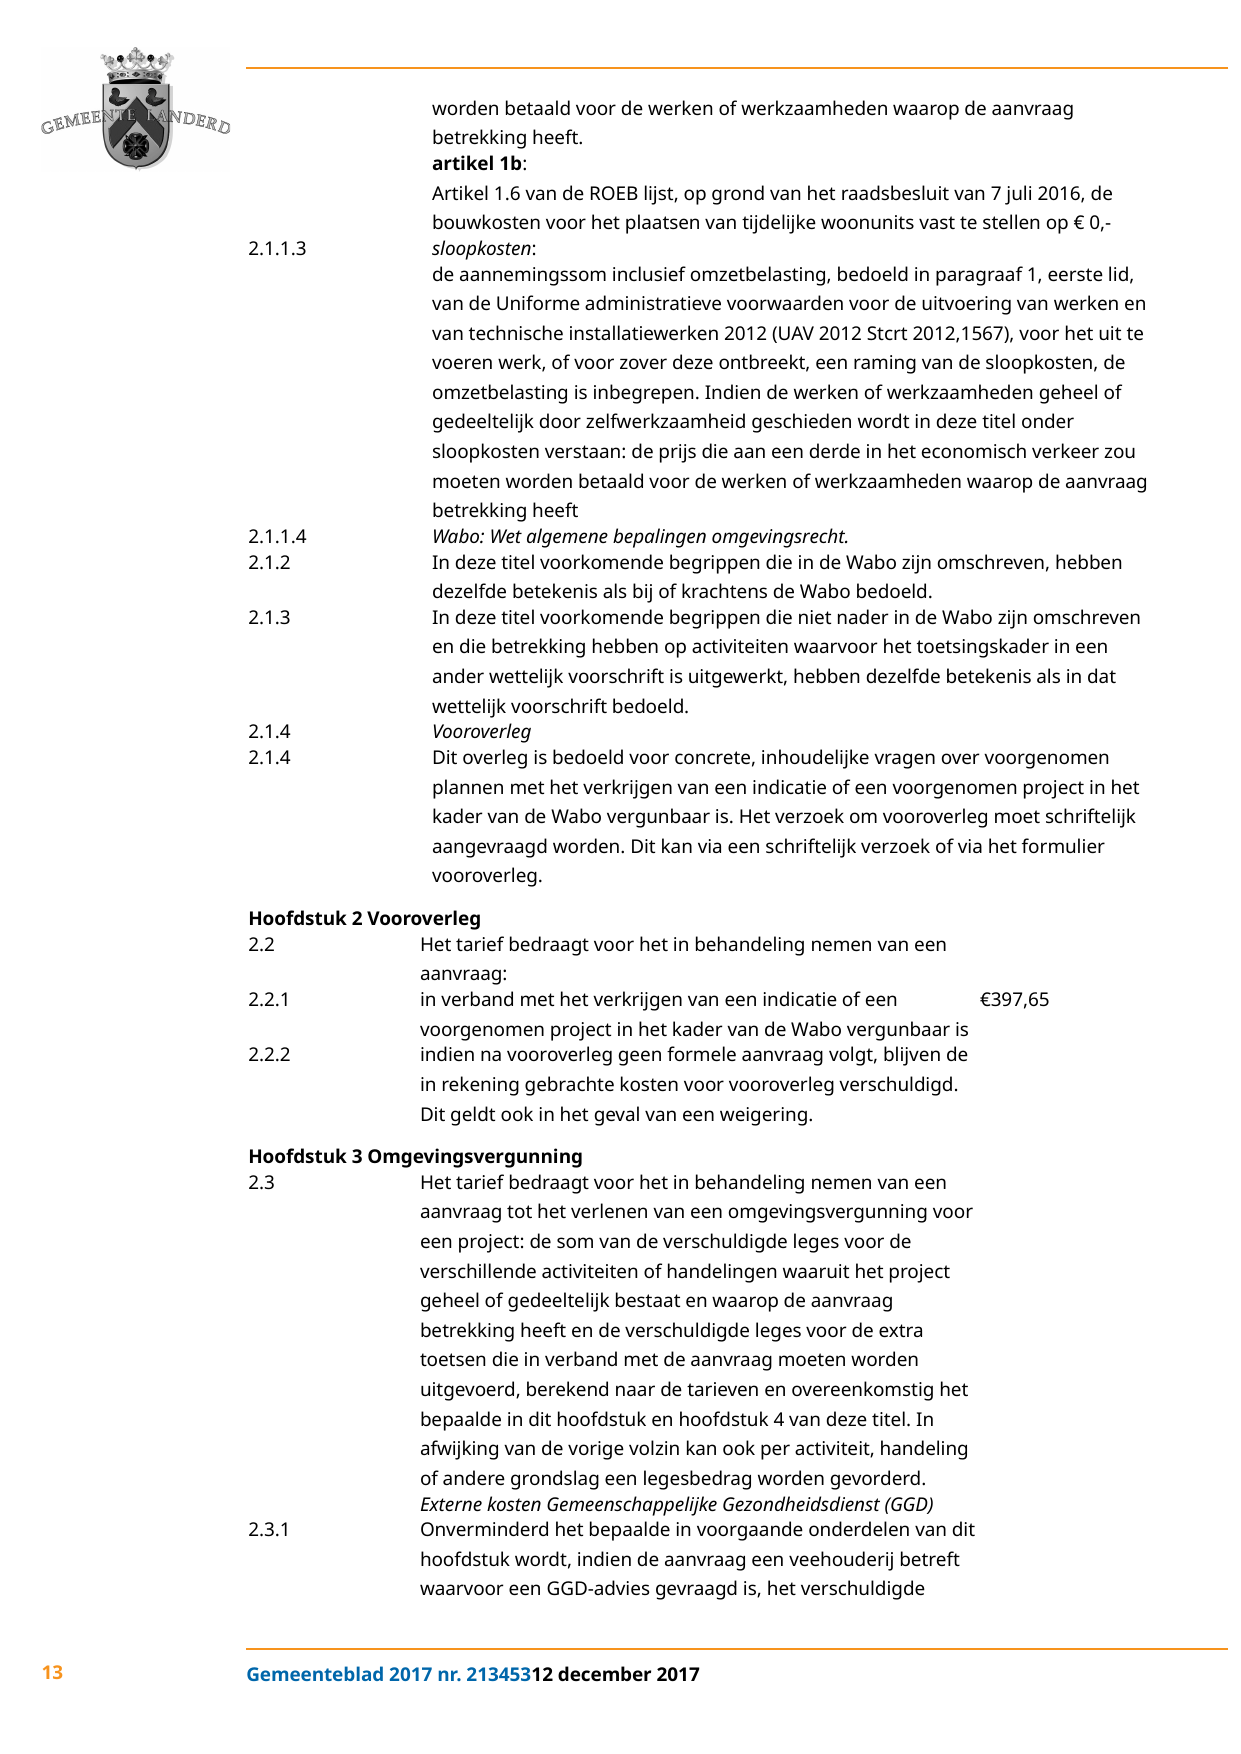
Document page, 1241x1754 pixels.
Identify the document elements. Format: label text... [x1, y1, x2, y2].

table_cell [980, 1491, 1152, 1516]
table_cell 2.1.2 [248, 549, 432, 604]
table_cell Onverminderd het bepaalde in voorgaande onderdelen van dit hoofdstuk wordt, indien de aanvraag een veehouderij betreft waarvoor een GGD-advies gevraagd is, het verschuldigde [420, 1516, 980, 1601]
table_header Het tarief bedraagt voor het in behandeling nemen van een aanvraag: [420, 931, 980, 986]
table_cell indien na vooroverleg geen formele aanvraag volgt, blijven de in rekening gebrachte kosten voor vooroverleg verschuldigd. Dit geldt ook in het geval van een weigering. [420, 1042, 980, 1127]
table_cell sloopkosten: [432, 235, 1152, 261]
table_header 2.3 [248, 1169, 420, 1491]
table_cell Dit overleg is bedoeld voor concrete, inhoudelijke vragen over voorgenomen plannen met het verkrijgen van een indicatie of een voorgenomen project in het kader van de Wabo vergunbaar is. Het verzoek om vooroverleg moet schriftelijk aangevraagd worden. Dit kan via een schriftelijk verzoek of via het formulier vooroverleg. [432, 744, 1152, 888]
table_cell Vooroverleg [432, 719, 1152, 744]
picture [41, 47, 231, 172]
table_cell [980, 1042, 1152, 1127]
table_cell 2.1.3 [248, 604, 432, 719]
table_cell In deze titel voorkomende begrippen die niet nader in de Wabo zijn omschreven en die betrekking hebben op activiteiten waarvoor het toetsingskader in een ander wettelijk voorschrift is uitgewerkt, hebben dezelfde betekenis als in dat wettelijk voorschrift bedoeld. [432, 604, 1152, 719]
table_cell worden betaald voor de werken of werkzaamheden waarop de aanvraag betrekking heeft. [432, 95, 1152, 150]
table_cell [980, 1516, 1152, 1601]
table_cell In deze titel voorkomende begrippen die in de Wabo zijn omschreven, hebben dezelfde betekenis als bij of krachtens de Wabo bedoeld. [432, 549, 1152, 604]
table_cell 2.3.1 [248, 1516, 420, 1601]
table_cell Externe kosten Gemeenschappelijke Gezondheidsdienst (GGD) [420, 1491, 980, 1516]
table_header Het tarief bedraagt voor het in behandeling nemen van een aanvraag tot het verlenen van een omgevingsvergunning voor een project: de som van de verschuldigde leges voor de verschillende activiteiten of handelingen waaruit het project geheel of gedeeltelijk bestaat en waarop de aanvraag betrekking heeft en de verschuldigde leges voor de extra toetsen die in verband met de aanvraag moeten worden uitgevoerd, berekend naar de tarieven en overeenkomstig het bepaalde in dit hoofdstuk en hoofdstuk 4 van deze titel. In afwijking van de vorige volzin kan ook per activiteit, handeling of andere grondslag een legesbedrag worden gevorderd. [420, 1169, 980, 1491]
table_cell de aannemingssom inclusief omzetbelasting, bedoeld in paragraaf 1, eerste lid, van de Uniforme administratieve voorwaarden voor de uitvoering van werken en van technische installatiewerken 2012 (UAV 2012 Stcrt 2012,1567), voor het uit te voeren werk, of voor zover deze ontbreekt, een raming van de sloopkosten, de omzetbelasting is inbegrepen. Indien de werken of werkzaamheden geheel of gedeeltelijk door zelfwerkzaamheid geschieden wordt in deze titel onder sloopkosten verstaan: de prijs die aan een derde in het economisch verkeer zou moeten worden betaald voor de werken of werkzaamheden waarop de aanvraag betrekking heeft [432, 261, 1152, 523]
table_cell 2.1.4 [248, 719, 432, 744]
text Hoofdstuk 3 Omgevingsvergunning [248, 1143, 1152, 1169]
table_cell 2.1.1.4 [248, 523, 432, 549]
table_cell €397,65 [980, 986, 1152, 1042]
table_header [980, 1169, 1152, 1491]
table_cell 2.2.1 [248, 986, 420, 1042]
table_cell [248, 150, 432, 235]
table_cell Wabo: Wet algemene bepalingen omgevingsrecht. [432, 523, 1152, 549]
table_cell [248, 95, 432, 150]
table_cell 2.1.1.3 [248, 235, 432, 261]
table_cell [248, 261, 432, 523]
table_cell [248, 1491, 420, 1516]
table_cell 2.1.4 [248, 744, 432, 888]
table_cell 2.2.2 [248, 1042, 420, 1127]
table_header 2.2 [248, 931, 420, 986]
table_cell in verband met het verkrijgen van een indicatie of een voorgenomen project in het kader van de Wabo vergunbaar is [420, 986, 980, 1042]
table_header [980, 931, 1152, 986]
text Hoofdstuk 2 Vooroverleg [248, 905, 1152, 931]
table_cell artikel 1b: Artikel 1.6 van de ROEB lijst, op grond van het raadsbesluit van 7 juli 2016, de bouwkosten voor het plaatsen van tijdelijke woonunits vast te stellen op € 0,- [432, 150, 1152, 235]
